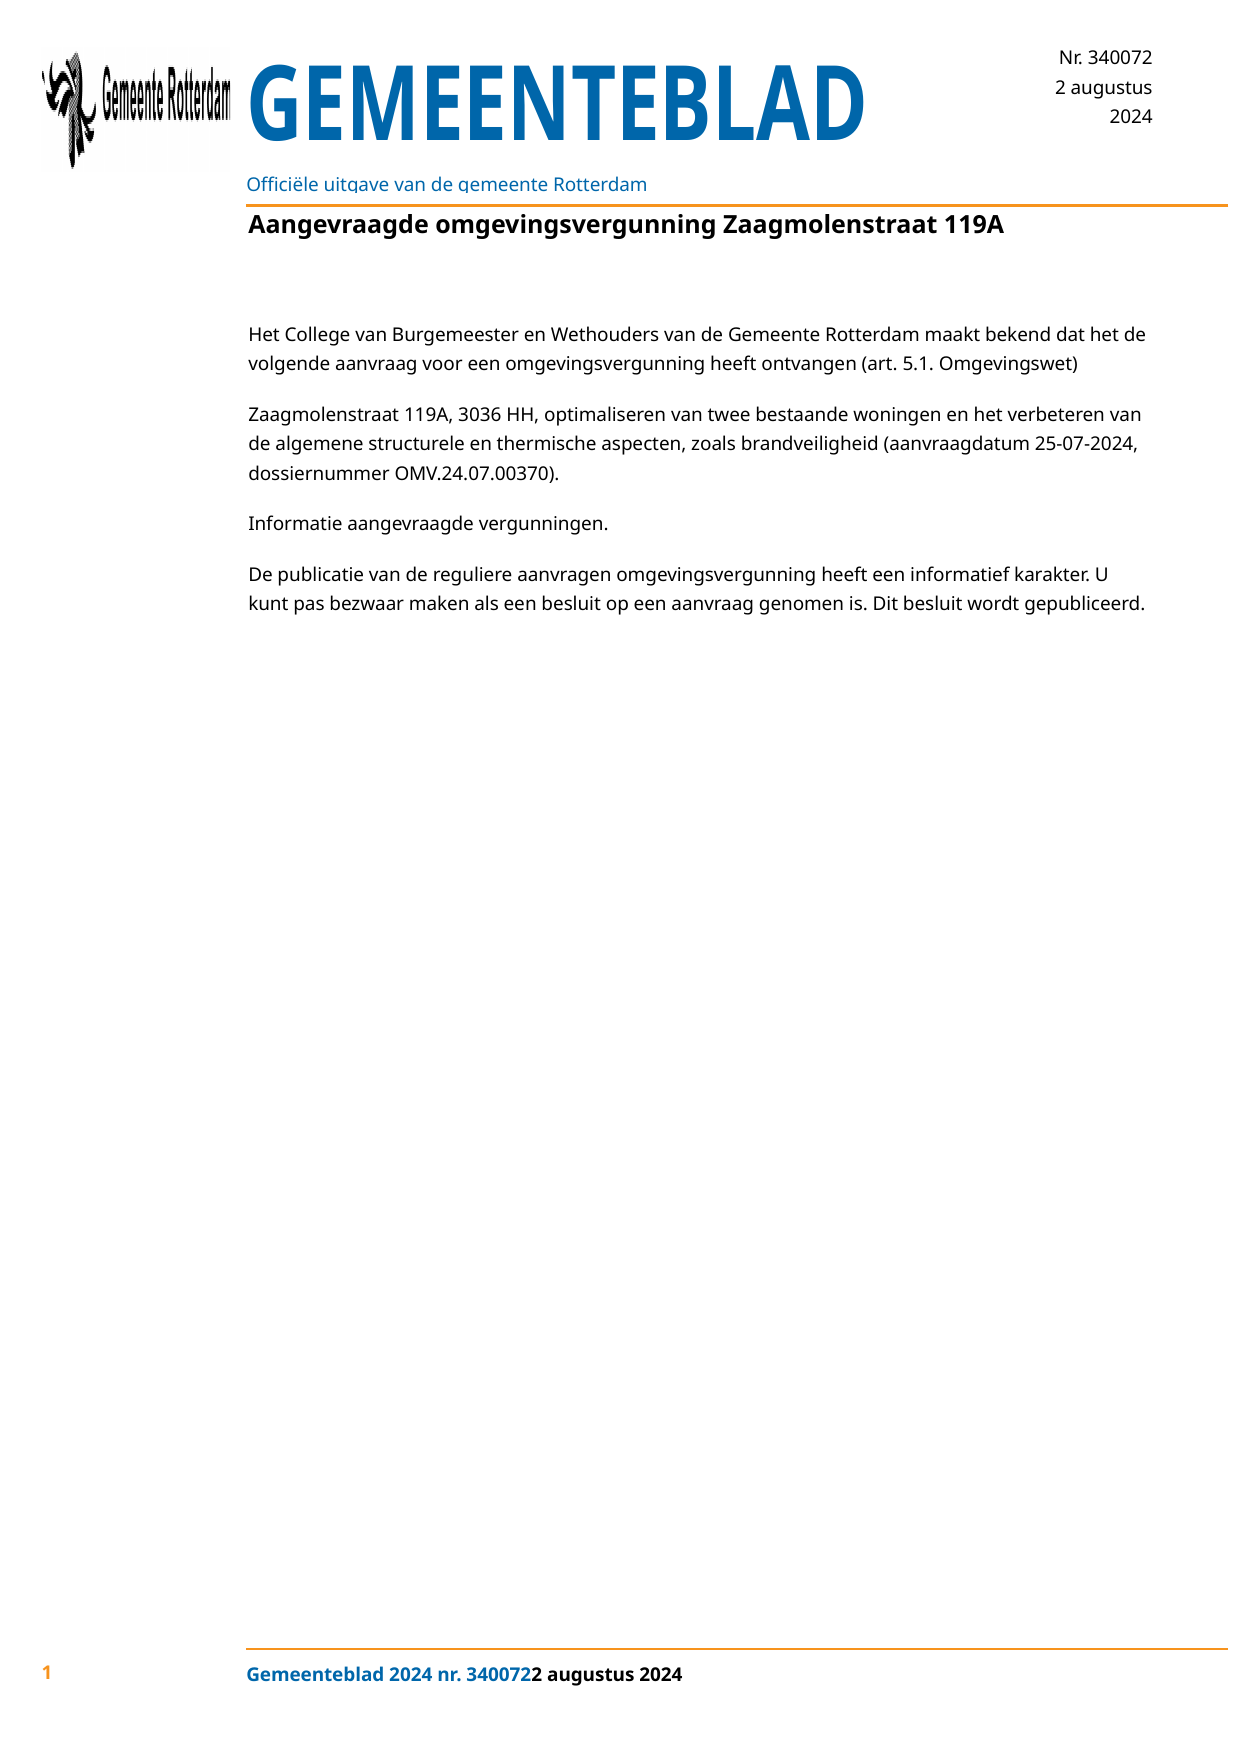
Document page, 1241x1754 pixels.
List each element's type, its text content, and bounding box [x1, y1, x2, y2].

text Informatie aangevraagde vergunningen. [248, 510, 1152, 536]
text Het College van Burgemeester en Wethouders van de Gemeente Rotterdam maakt bekend dat het de volgende aanvraag voor een omgevingsvergunning heeft ontvangen (art. 5.1. Omgevingswet) [248, 321, 1152, 376]
picture [41, 47, 231, 172]
text Aangevraagde omgevingsvergunning Zaagmolenstraat 119A [248, 207, 1152, 241]
text De publicatie van de reguliere aanvragen omgevingsvergunning heeft een informatief karakter. U kunt pas bezwaar maken als een besluit op een aanvraag genomen is. Dit besluit wordt gepubliceerd. [248, 561, 1152, 616]
text Zaagmolenstraat 119A, 3036 HH, optimaliseren van twee bestaande woningen en het verbeteren van de algemene structurele en thermische aspecten, zoals brandveiligheid (aanvraagdatum 25-07-2024, dossiernummer OMV.24.07.00370). [248, 401, 1152, 486]
